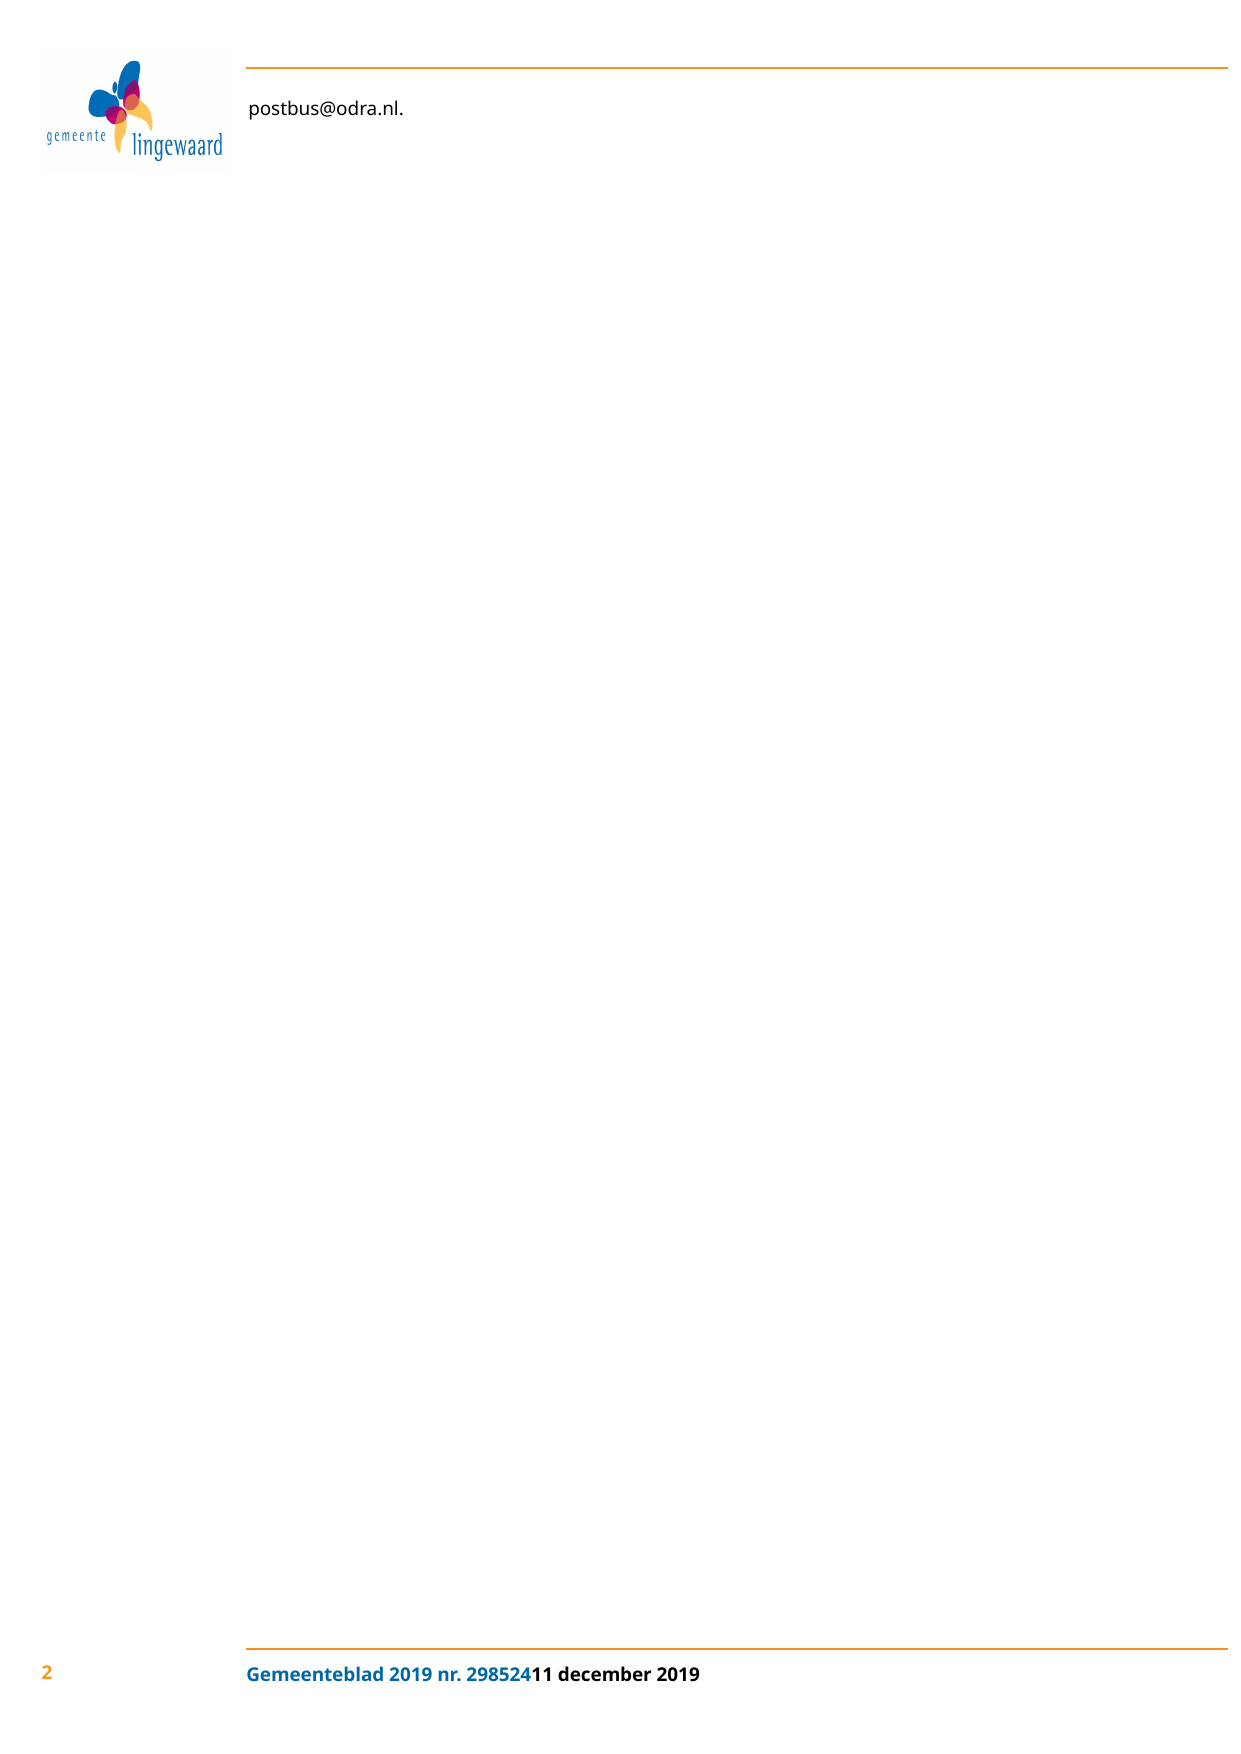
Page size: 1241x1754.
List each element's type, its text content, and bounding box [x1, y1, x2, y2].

text postbus@odra.nl. [248, 95, 1152, 121]
picture [41, 47, 231, 172]
